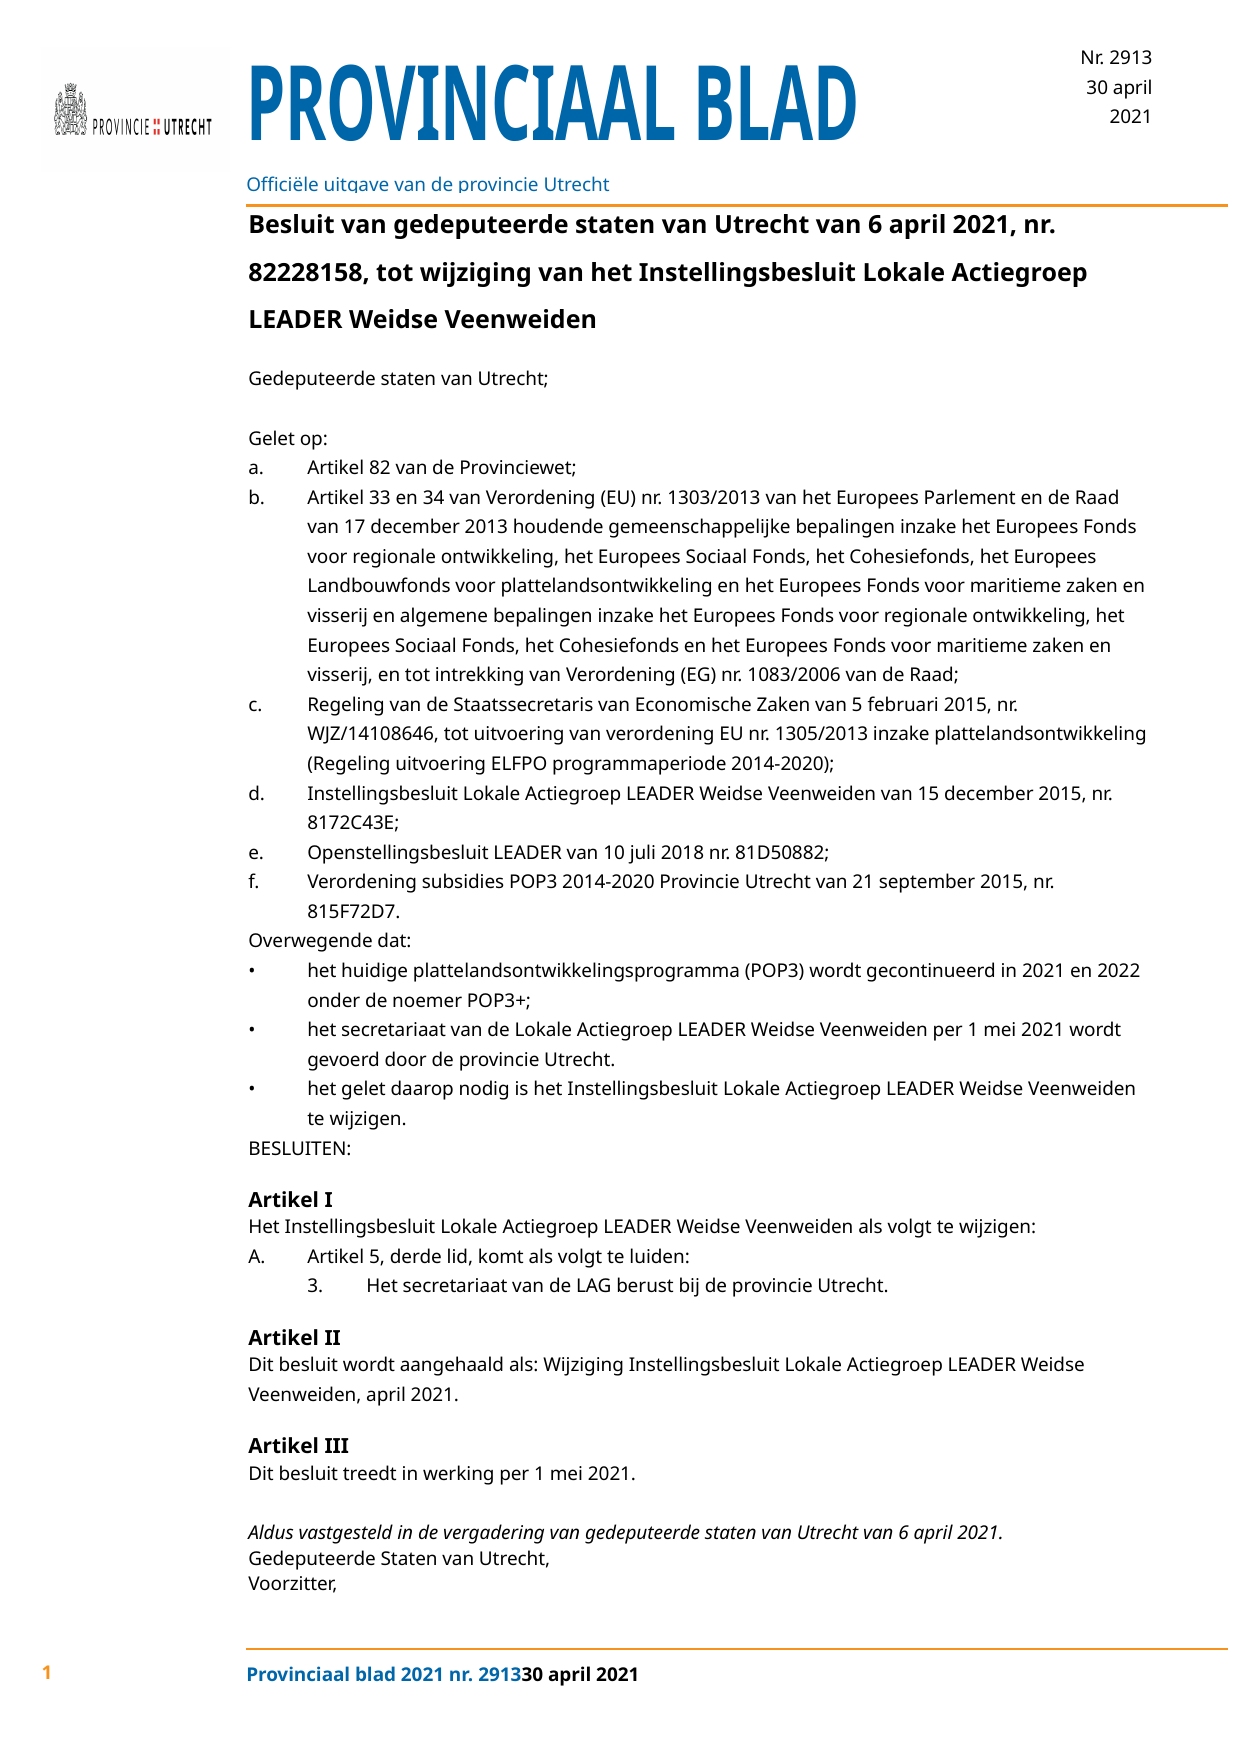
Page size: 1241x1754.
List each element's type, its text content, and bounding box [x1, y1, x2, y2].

text Gedeputeerde Staten van Utrecht, [248, 1545, 1152, 1571]
text Aldus vastgesteld in de vergadering van gedeputeerde staten van Utrecht van 6 april 2021. [248, 1519, 1152, 1545]
list Instellingsbesluit Lokale Actiegroep LEADER Weidse Veenweiden van 15 december 2015, nr. 8172C43E; [248, 780, 1152, 835]
list Openstellingsbesluit LEADER van 10 juli 2018 nr. 81D50882; [248, 839, 1152, 864]
list Artikel 33 en 34 van Verordening (EU) nr. 1303/2013 van het Europees Parlement en de Raad van 17 december 2013 houdende gemeenschappelijke bepalingen inzake het Europees Fonds voor regionale ontwikkeling, het Europees Sociaal Fonds, het Cohesiefonds, het Europees Landbouwfonds voor plattelandsontwikkeling en het Europees Fonds voor maritieme zaken en visserij en algemene bepalingen inzake het Europees Fonds voor regionale ontwikkeling, het Europees Sociaal Fonds, het Cohesiefonds en het Europees Fonds voor maritieme zaken en visserij, en tot intrekking van Verordening (EG) nr. 1083/2006 van de Raad; [248, 484, 1152, 687]
text Artikel III [248, 1432, 1152, 1460]
text Overwegende dat: [248, 928, 1152, 953]
list Artikel 82 van de Provinciewet; [248, 454, 1152, 480]
text Artikel II [248, 1323, 1152, 1352]
text Besluit van gedeputeerde staten van Utrecht van 6 april 2021, nr. 82228158, tot wijziging van het Instellingsbesluit Lokale Actiegroep LEADER Weidse Veenweiden [248, 207, 1152, 336]
list Artikel 5, derde lid, komt als volgt te luiden: [248, 1243, 1152, 1269]
text Gelet op: [248, 425, 1152, 450]
list het huidige plattelandsontwikkelingsprogramma (POP3) wordt gecontinueerd in 2021 en 2022 onder de noemer POP3+; [248, 957, 1152, 1012]
text Dit besluit wordt aangehaald als: Wijziging Instellingsbesluit Lokale Actiegroep LEADER Weidse Veenweiden, april 2021. [248, 1352, 1152, 1407]
text Artikel I [248, 1185, 1152, 1213]
text Voorzitter, [248, 1571, 1152, 1596]
text Het Instellingsbesluit Lokale Actiegroep LEADER Weidse Veenweiden als volgt te wijzigen: [248, 1213, 1152, 1239]
list het gelet daarop nodig is het Instellingsbesluit Lokale Actiegroep LEADER Weidse Veenweiden te wijzigen. [248, 1076, 1152, 1131]
text BESLUITEN: [248, 1135, 1152, 1160]
picture [41, 47, 231, 172]
list Het secretariaat van de LAG berust bij de provincie Utrecht. [307, 1273, 1152, 1298]
list het secretariaat van de Lokale Actiegroep LEADER Weidse Veenweiden per 1 mei 2021 wordt gevoerd door de provincie Utrecht. [248, 1016, 1152, 1072]
text Dit besluit treedt in werking per 1 mei 2021. [248, 1460, 1152, 1486]
list Regeling van de Staatssecretaris van Economische Zaken van 5 februari 2015, nr. WJZ/14108646, tot uitvoering van verordening EU nr. 1305/2013 inzake plattelandsontwikkeling (Regeling uitvoering ELFPO programmaperiode 2014-2020); [248, 691, 1152, 776]
text Gedeputeerde staten van Utrecht; [248, 366, 1152, 391]
list Verordening subsidies POP3 2014-2020 Provincie Utrecht van 21 september 2015, nr. 815F72D7. [248, 868, 1152, 924]
